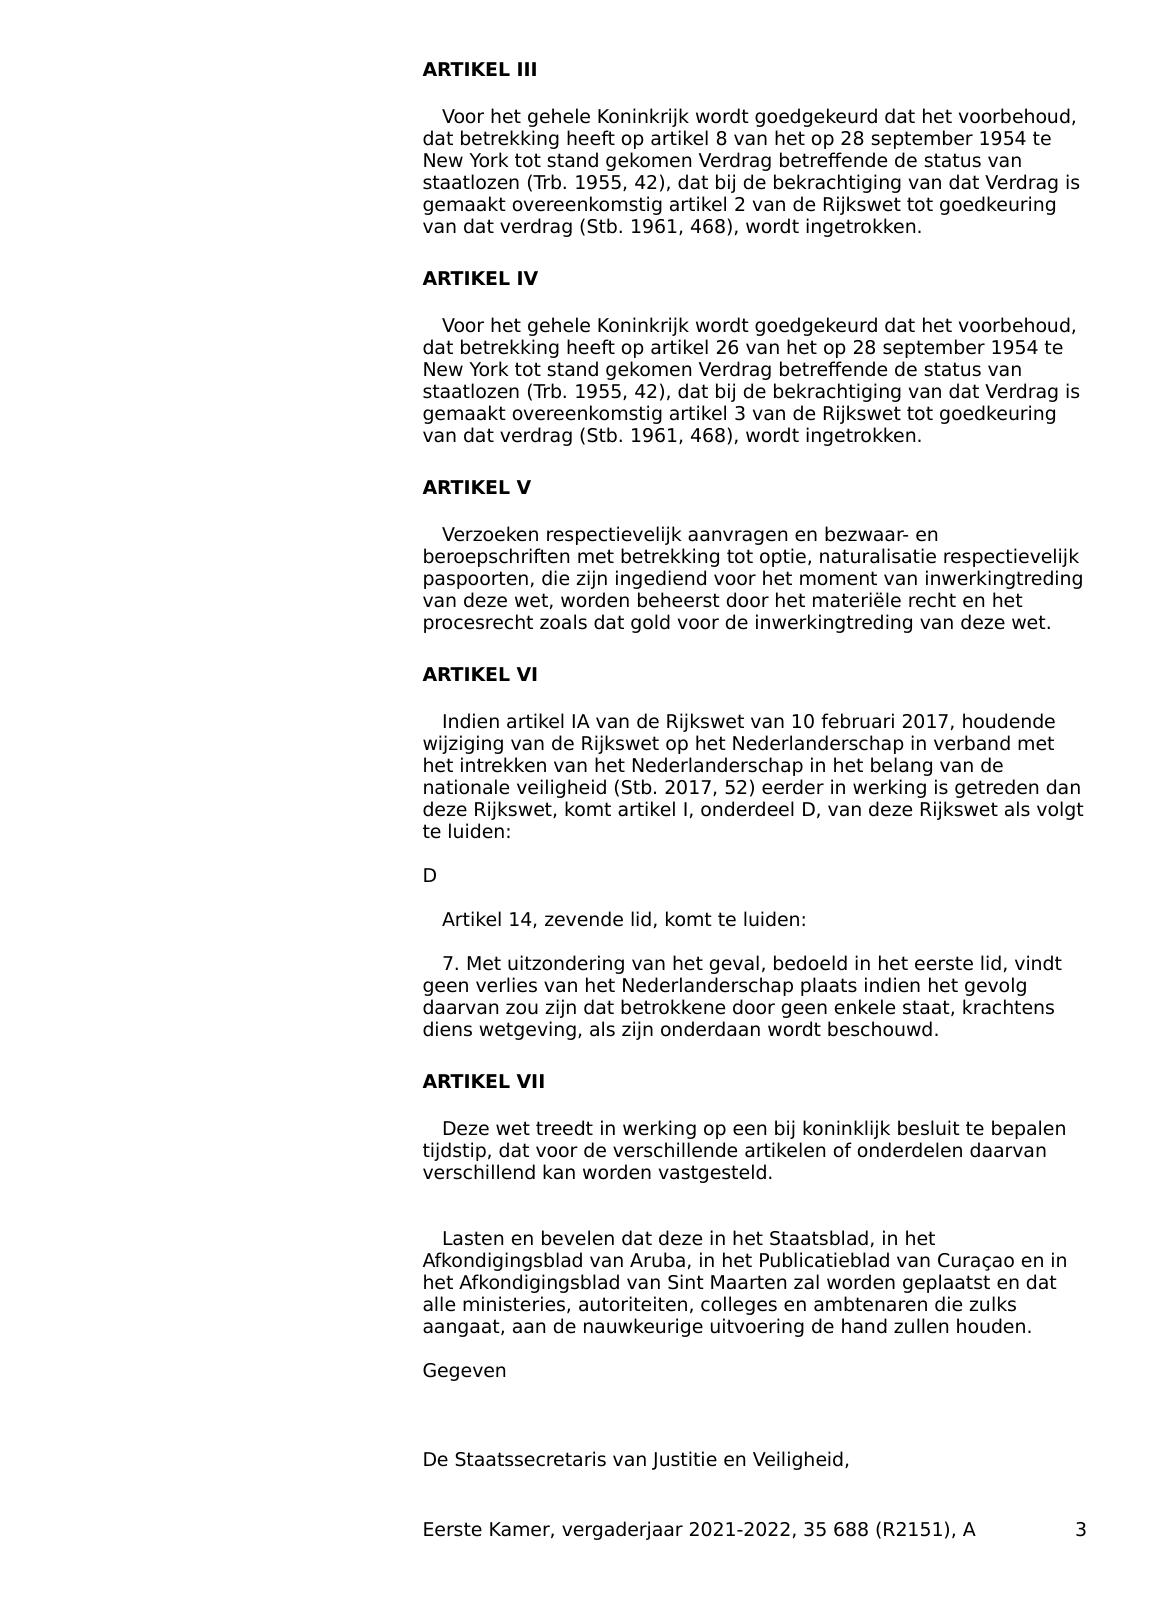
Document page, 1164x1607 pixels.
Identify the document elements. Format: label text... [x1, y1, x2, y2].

text Gegeven [422, 1360, 1087, 1382]
text D [422, 865, 1087, 887]
text Lasten en bevelen dat deze in het Staatsblad, in het Afkondigingsblad van Aruba, in het Publicatieblad van Curaçao en in het Afkondigingsblad van Sint Maarten zal worden geplaatst en dat alle ministeries, autoriteiten, colleges en ambtenaren die zulks aangaat, aan de nauwkeurige uitvoering de hand zullen houden. [422, 1228, 1087, 1338]
subtitle ARTIKEL III [422, 59, 1087, 81]
text De Staatssecretaris van Justitie en Veiligheid, [422, 1449, 1087, 1471]
text Verzoeken respectievelijk aanvragen en bezwaar- en beroepschriften met betrekking tot optie, naturalisatie respectievelijk paspoorten, die zijn ingediend voor het moment van inwerkingtreding van deze wet, worden beheerst door het materiële recht en het procesrecht zoals dat gold voor de inwerkingtreding van deze wet. [422, 524, 1087, 634]
subtitle ARTIKEL IV [422, 268, 1087, 290]
text Voor het gehele Koninkrijk wordt goedgekeurd dat het voorbehoud, dat betrekking heeft op artikel 8 van het op 28 september 1954 te New York tot stand gekomen Verdrag betreffende de status van staatlozen (Trb. 1955, 42), dat bij de bekrachtiging van dat Verdrag is gemaakt overeenkomstig artikel 2 van de Rijkswet tot goedkeuring van dat verdrag (Stb. 1961, 468), wordt ingetrokken. [422, 106, 1087, 238]
text Deze wet treedt in werking op een bij koninklijk besluit te bepalen tijdstip, dat voor de verschillende artikelen of onderdelen daarvan verschillend kan worden vastgesteld. [422, 1118, 1087, 1184]
subtitle ARTIKEL VI [422, 664, 1087, 686]
text Indien artikel IA van de Rijkswet van 10 februari 2017, houdende wijziging van de Rijkswet op het Nederlanderschap in verband met het intrekken van het Nederlanderschap in het belang van de nationale veiligheid (Stb. 2017, 52) eerder in werking is getreden dan deze Rijkswet, komt artikel I, onderdeel D, van deze Rijkswet als volgt te luiden: [422, 711, 1087, 842]
text Artikel 14, zevende lid, komt te luiden: [422, 909, 1087, 931]
text 7. Met uitzondering van het geval, bedoeld in het eerste lid, vindt geen verlies van het Nederlanderschap plaats indien het gevolg daarvan zou zijn dat betrokkene door geen enkele staat, krachtens diens wetgeving, als zijn onderdaan wordt beschouwd. [422, 953, 1087, 1041]
subtitle ARTIKEL VII [422, 1071, 1087, 1093]
text Voor het gehele Koninkrijk wordt goedgekeurd dat het voorbehoud, dat betrekking heeft op artikel 26 van het op 28 september 1954 te New York tot stand gekomen Verdrag betreffende de status van staatlozen (Trb. 1955, 42), dat bij de bekrachtiging van dat Verdrag is gemaakt overeenkomstig artikel 3 van de Rijkswet tot goedkeuring van dat verdrag (Stb. 1961, 468), wordt ingetrokken. [422, 315, 1087, 447]
subtitle ARTIKEL V [422, 477, 1087, 499]
